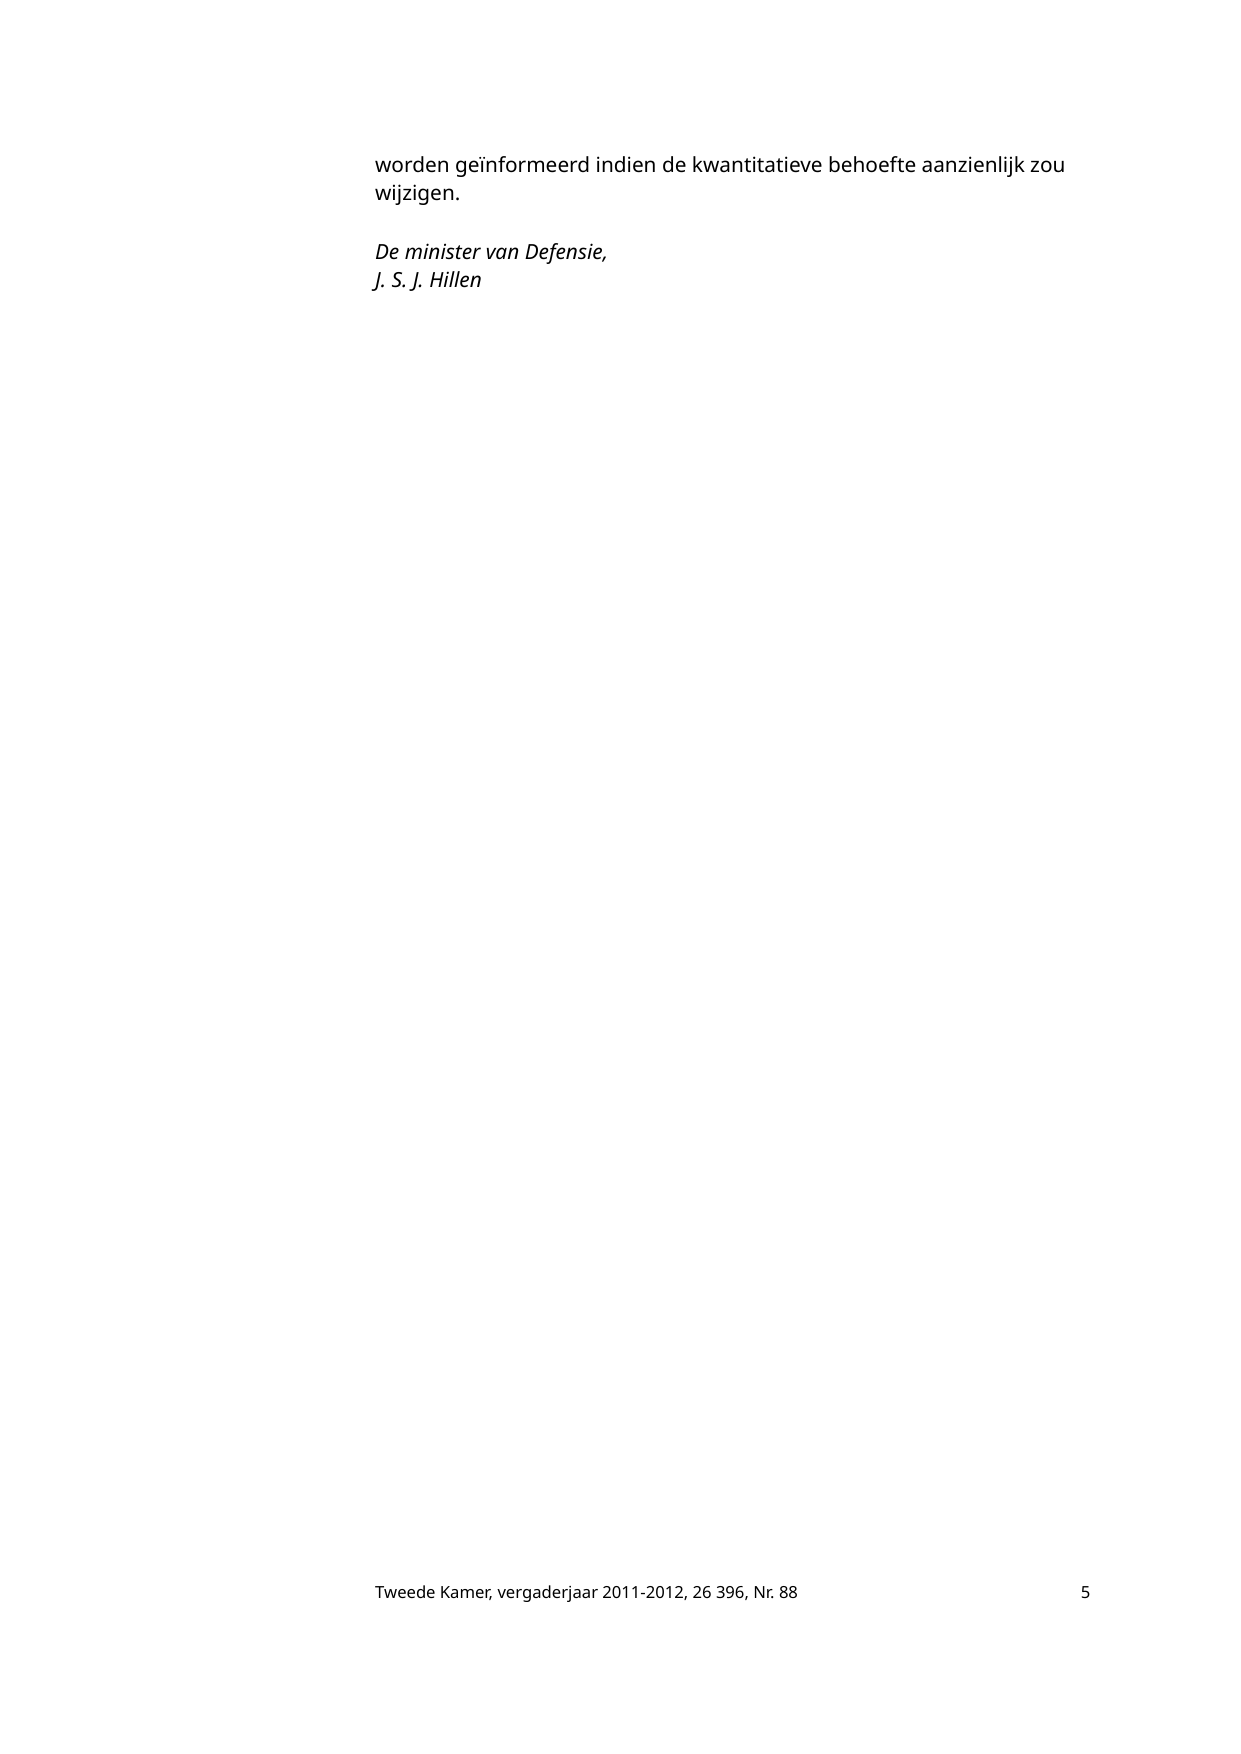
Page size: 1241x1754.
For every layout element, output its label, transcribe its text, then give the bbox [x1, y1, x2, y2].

text worden geïnformeerd indien de kwantitatieve behoefte aanzienlijk zou wijzigen. [375, 150, 1090, 207]
text De minister van Defensie, [375, 237, 1090, 265]
text J. S. J. Hillen [375, 265, 1090, 294]
